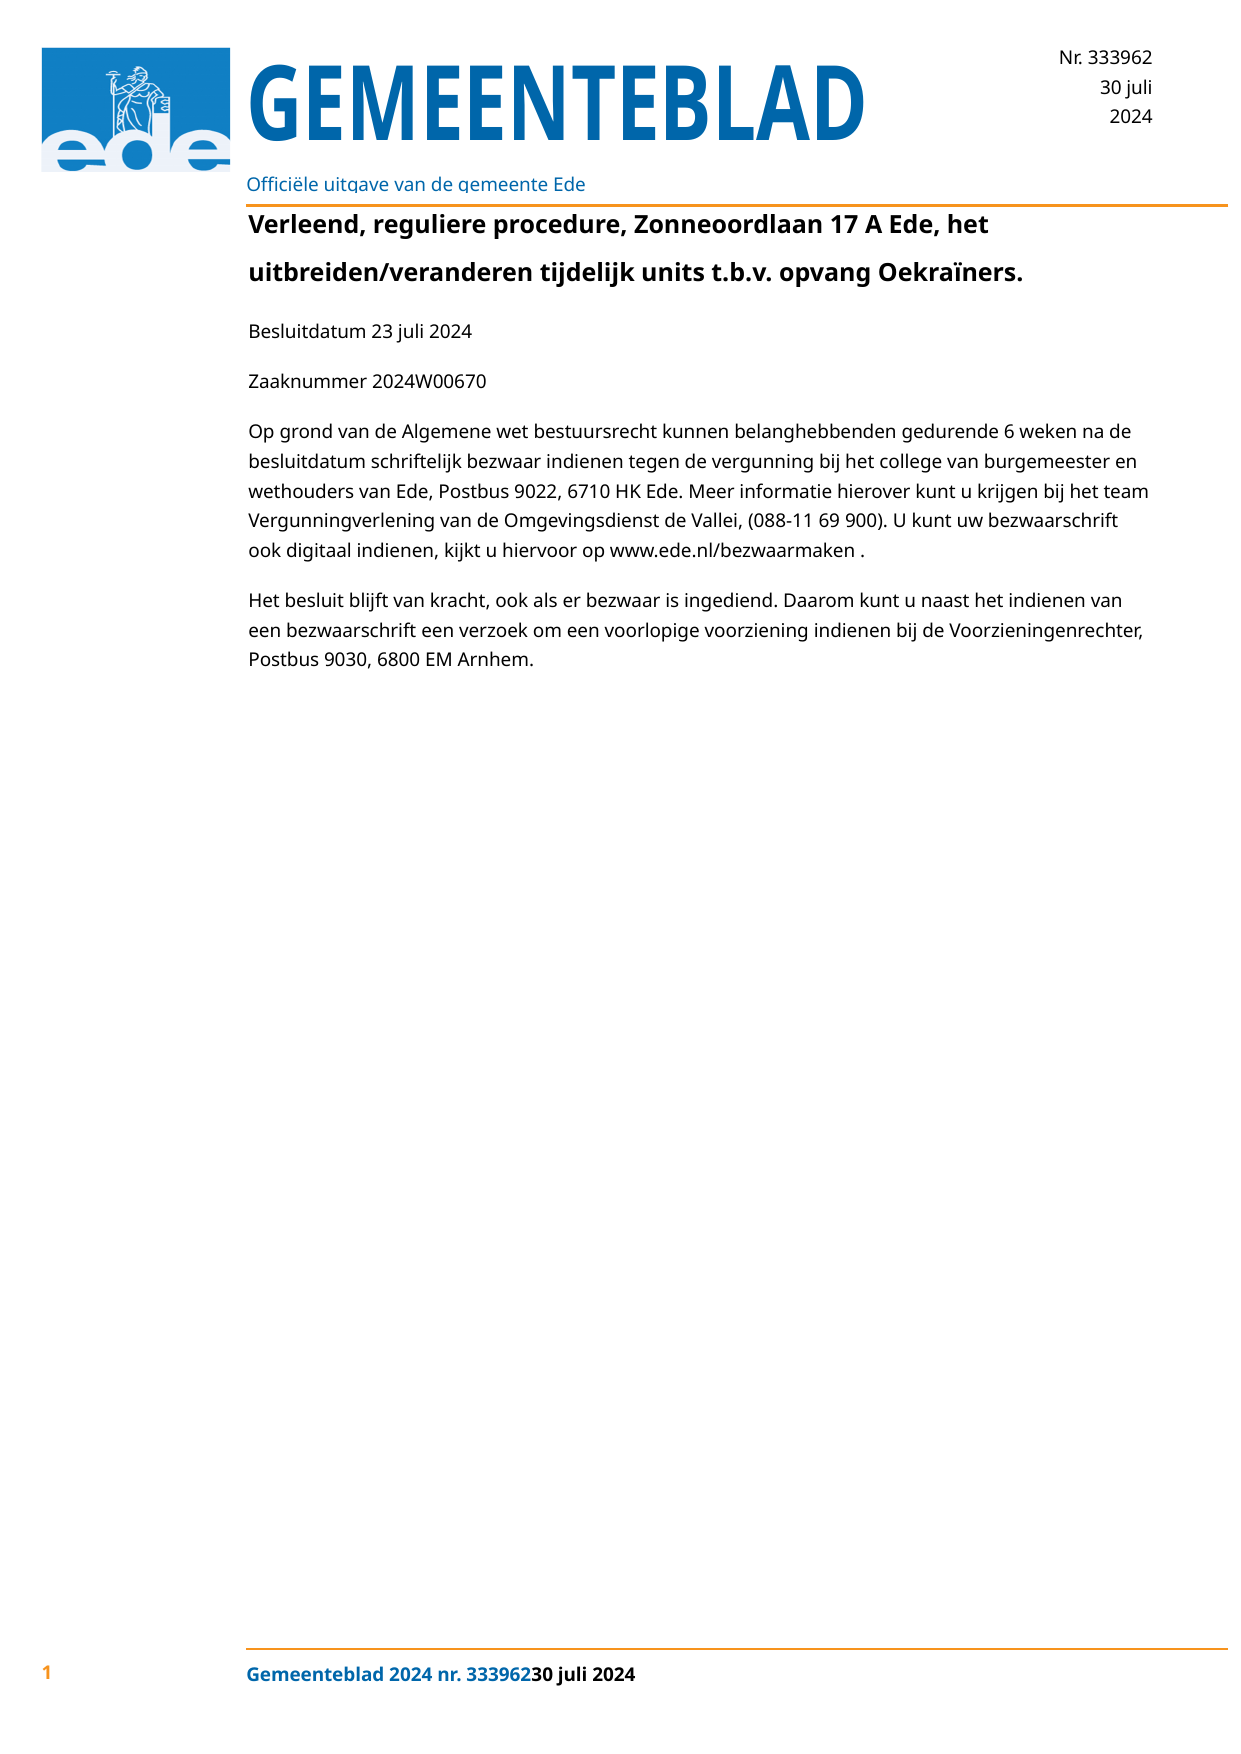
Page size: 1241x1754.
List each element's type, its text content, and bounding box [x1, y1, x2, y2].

text Op grond van de Algemene wet bestuursrecht kunnen belanghebbenden gedurende 6 weken na de besluitdatum schriftelijk bezwaar indienen tegen de vergunning bij het college van burgemeester en wethouders van Ede, Postbus 9022, 6710 HK Ede. Meer informatie hierover kunt u krijgen bij het team Vergunningverlening van de Omgevingsdienst de Vallei, (088-11 69 900). U kunt uw bezwaarschrift ook digitaal indienen, kijkt u hiervoor op www.ede.nl/bezwaarmaken . [248, 419, 1152, 563]
text Het besluit blijft van kracht, ook als er bezwaar is ingediend. Daarom kunt u naast het indienen van een bezwaarschrift een verzoek om een voorlopige voorziening indienen bij de Voorzieningenrechter, Postbus 9030, 6800 EM Arnhem. [248, 587, 1152, 672]
picture [41, 47, 231, 172]
text Zaaknummer 2024W00670 [248, 368, 1152, 394]
text Besluitdatum 23 juli 2024 [248, 318, 1152, 344]
text Verleend, reguliere procedure, Zonneoordlaan 17 A Ede, het uitbreiden/veranderen tijdelijk units t.b.v. opvang Oekraïners. [248, 207, 1152, 288]
